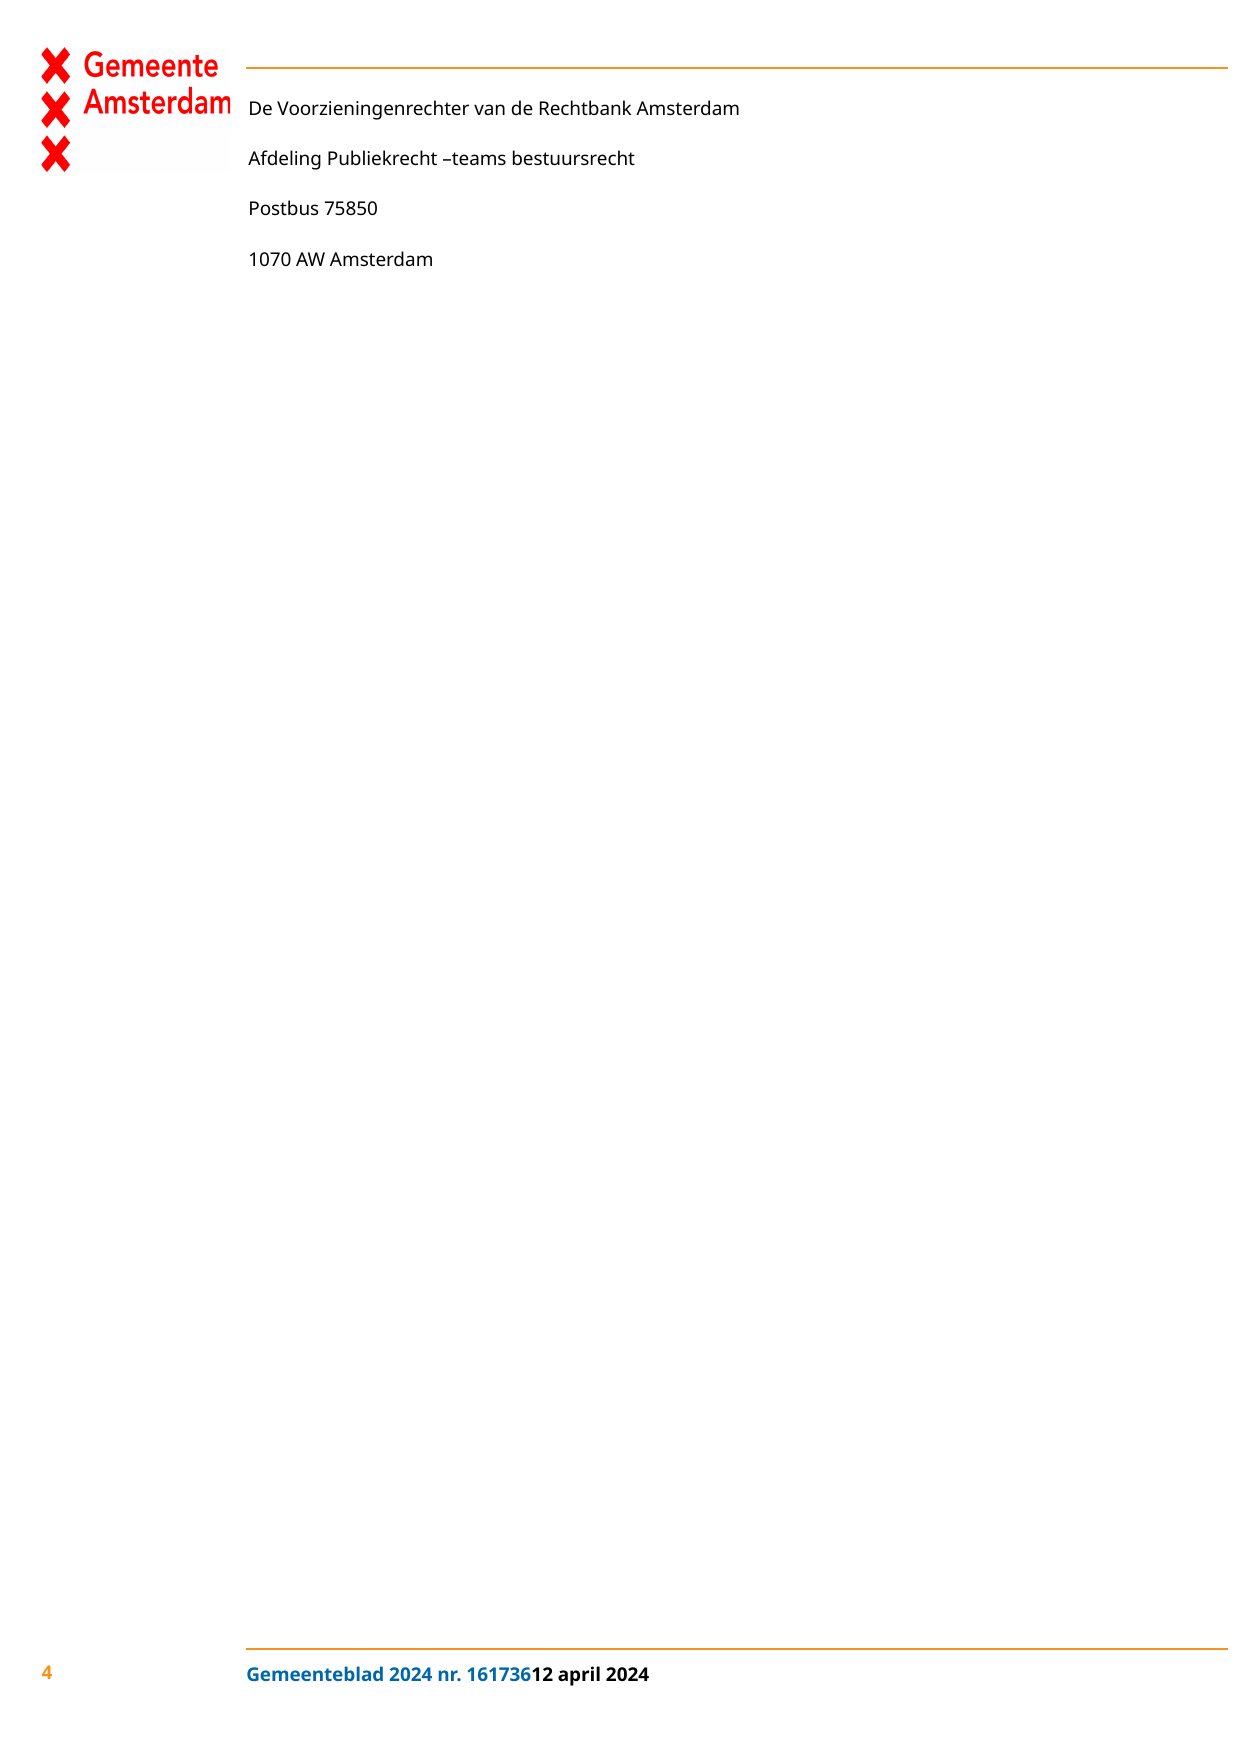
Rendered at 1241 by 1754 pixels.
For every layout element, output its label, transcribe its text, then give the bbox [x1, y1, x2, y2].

picture [41, 47, 231, 172]
text De Voorzieningenrechter van de Rechtbank Amsterdam [248, 95, 1152, 121]
text Afdeling Publiekrecht –teams bestuursrecht [248, 145, 1152, 171]
text 1070 AW Amsterdam [248, 246, 1152, 272]
text Postbus 75850 [248, 196, 1152, 221]
